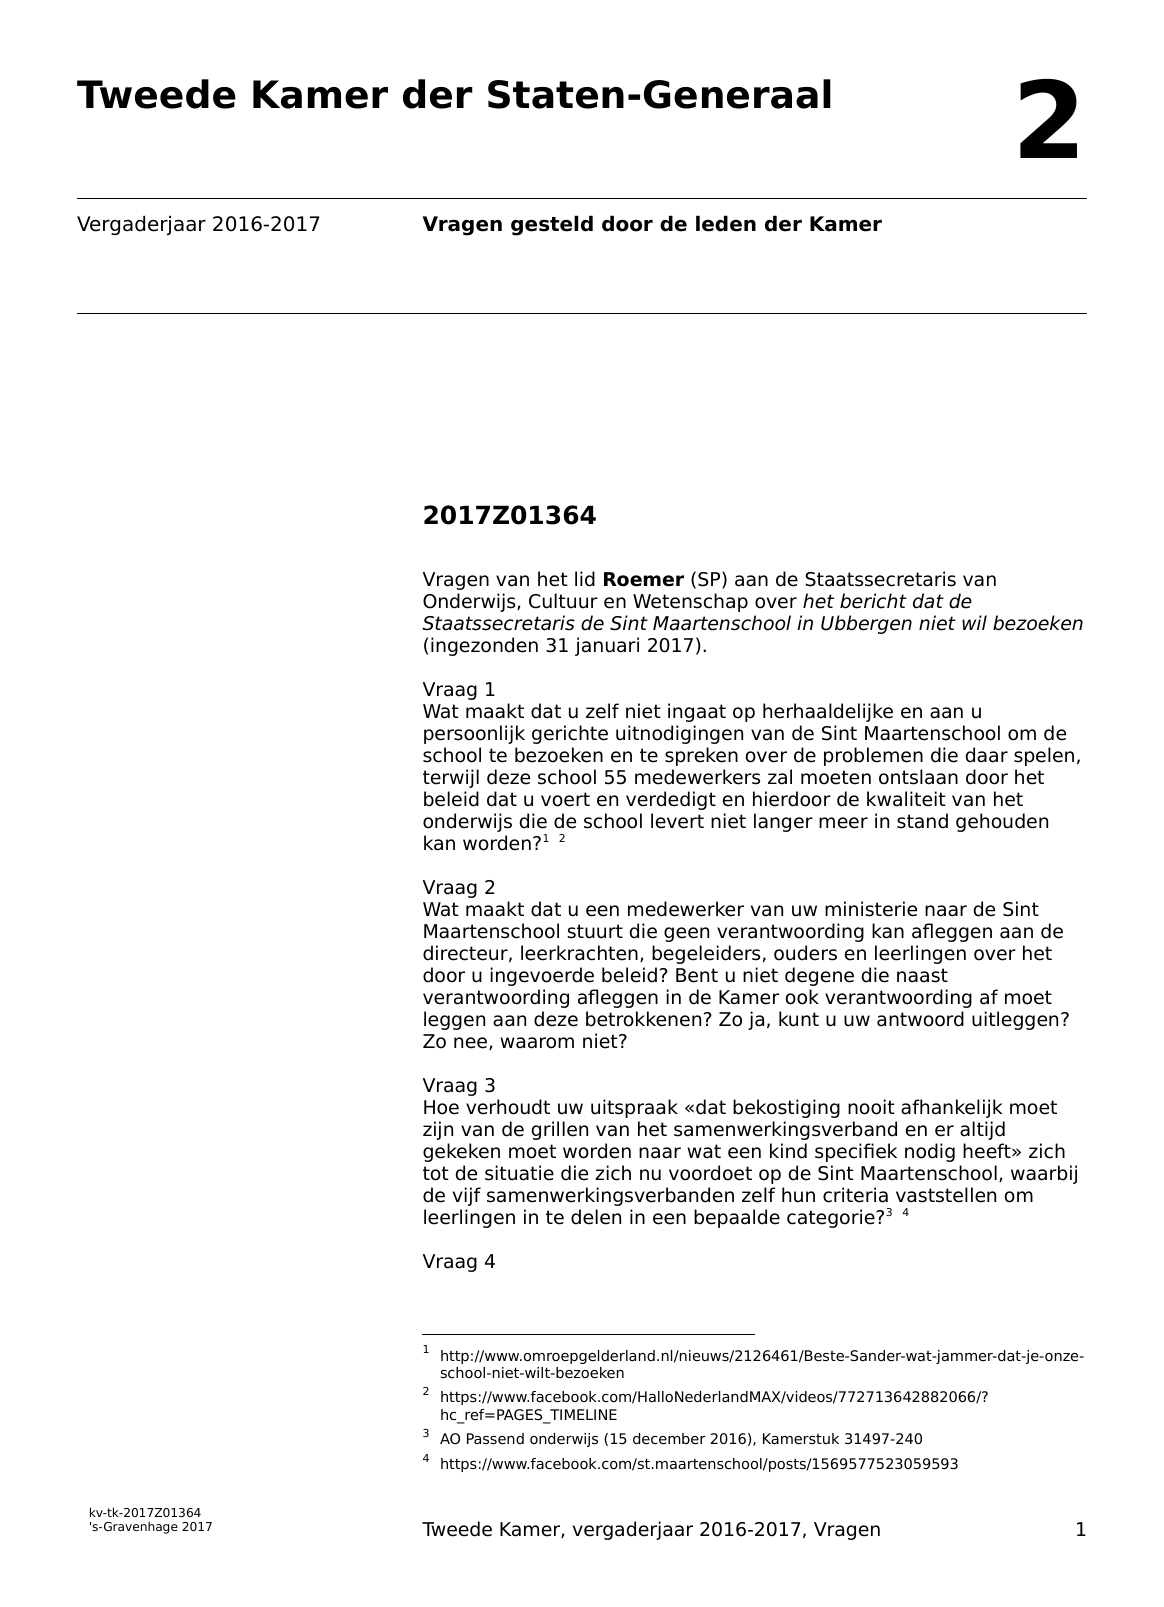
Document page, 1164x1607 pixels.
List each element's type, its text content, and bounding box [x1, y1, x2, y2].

text Vraag 2 [422, 877, 1087, 899]
text Wat maakt dat u een medewerker van uw ministerie naar de Sint Maartenschool stuurt die geen verantwoording kan afleggen aan de directeur, leerkrachten, begeleiders, ouders en leerlingen over het door u ingevoerde beleid? Bent u niet degene die naast verantwoording afleggen in de Kamer ook verantwoording af moet leggen aan deze betrokkenen? Zo ja, kunt u uw antwoord uitleggen? Zo nee, waarom niet? [422, 899, 1087, 1053]
text Vraag 1 [422, 679, 1087, 701]
text http://www.omroepgelderland.nl/nieuws/2126461/Beste-Sander-wat-jammer-dat-je-onze-school-niet-wilt-bezoeken [422, 1343, 1087, 1382]
text https://www.facebook.com/HalloNederlandMAX/videos/772713642882066/?hc_ref=PAGES_TIMELINE [422, 1385, 1087, 1424]
table_header Tweede Kamer der Staten-Generaal [77, 59, 886, 198]
table_cell Vergaderjaar 2016-2017 [77, 199, 422, 313]
table_cell Vragen gesteld door de leden der Kamer [422, 199, 1087, 313]
text Wat maakt dat u zelf niet ingaat op herhaaldelijke en aan u persoonlijk gerichte uitnodigingen van de Sint Maartenschool om de school te bezoeken en te spreken over de problemen die daar spelen, terwijl deze school 55 medewerkers zal moeten ontslaan door het beleid dat u voert en verdedigt en hierdoor de kwaliteit van het onderwijs die de school levert niet langer meer in stand gehouden kan worden? [422, 701, 1087, 855]
text 's-Gravenhage 2017 [88, 1520, 323, 1534]
text AO Passend onderwijs (15 december 2016), Kamerstuk 31497-240 [422, 1427, 1087, 1449]
text kv-tk-2017Z01364 [88, 1506, 323, 1520]
text Hoe verhoudt uw uitspraak «dat bekostiging nooit afhankelijk moet zijn van de grillen van het samenwerkingsverband en er altijd gekeken moet worden naar wat een kind specifiek nodig heeft» zich tot de situatie die zich nu voordoet op de Sint Maartenschool, waarbij de vijf samenwerkingsverbanden zelf hun criteria vaststellen om leerlingen in te delen in een bepaalde categorie? [422, 1097, 1087, 1229]
text Vraag 4 [422, 1251, 1087, 1273]
text https://www.facebook.com/st.maartenschool/posts/1569577523059593 [422, 1452, 1087, 1474]
text Vragen van het lid Roemer (SP) aan de Staatssecretaris van Onderwijs, Cultuur en Wetenschap over het bericht dat de Staatssecretaris de Sint Maartenschool in Ubbergen niet wil bezoeken (ingezonden 31 januari 2017). [422, 569, 1087, 657]
table_header 2 [886, 59, 1087, 198]
text Vraag 3 [422, 1075, 1087, 1097]
text 2017Z01364 [422, 501, 1087, 531]
